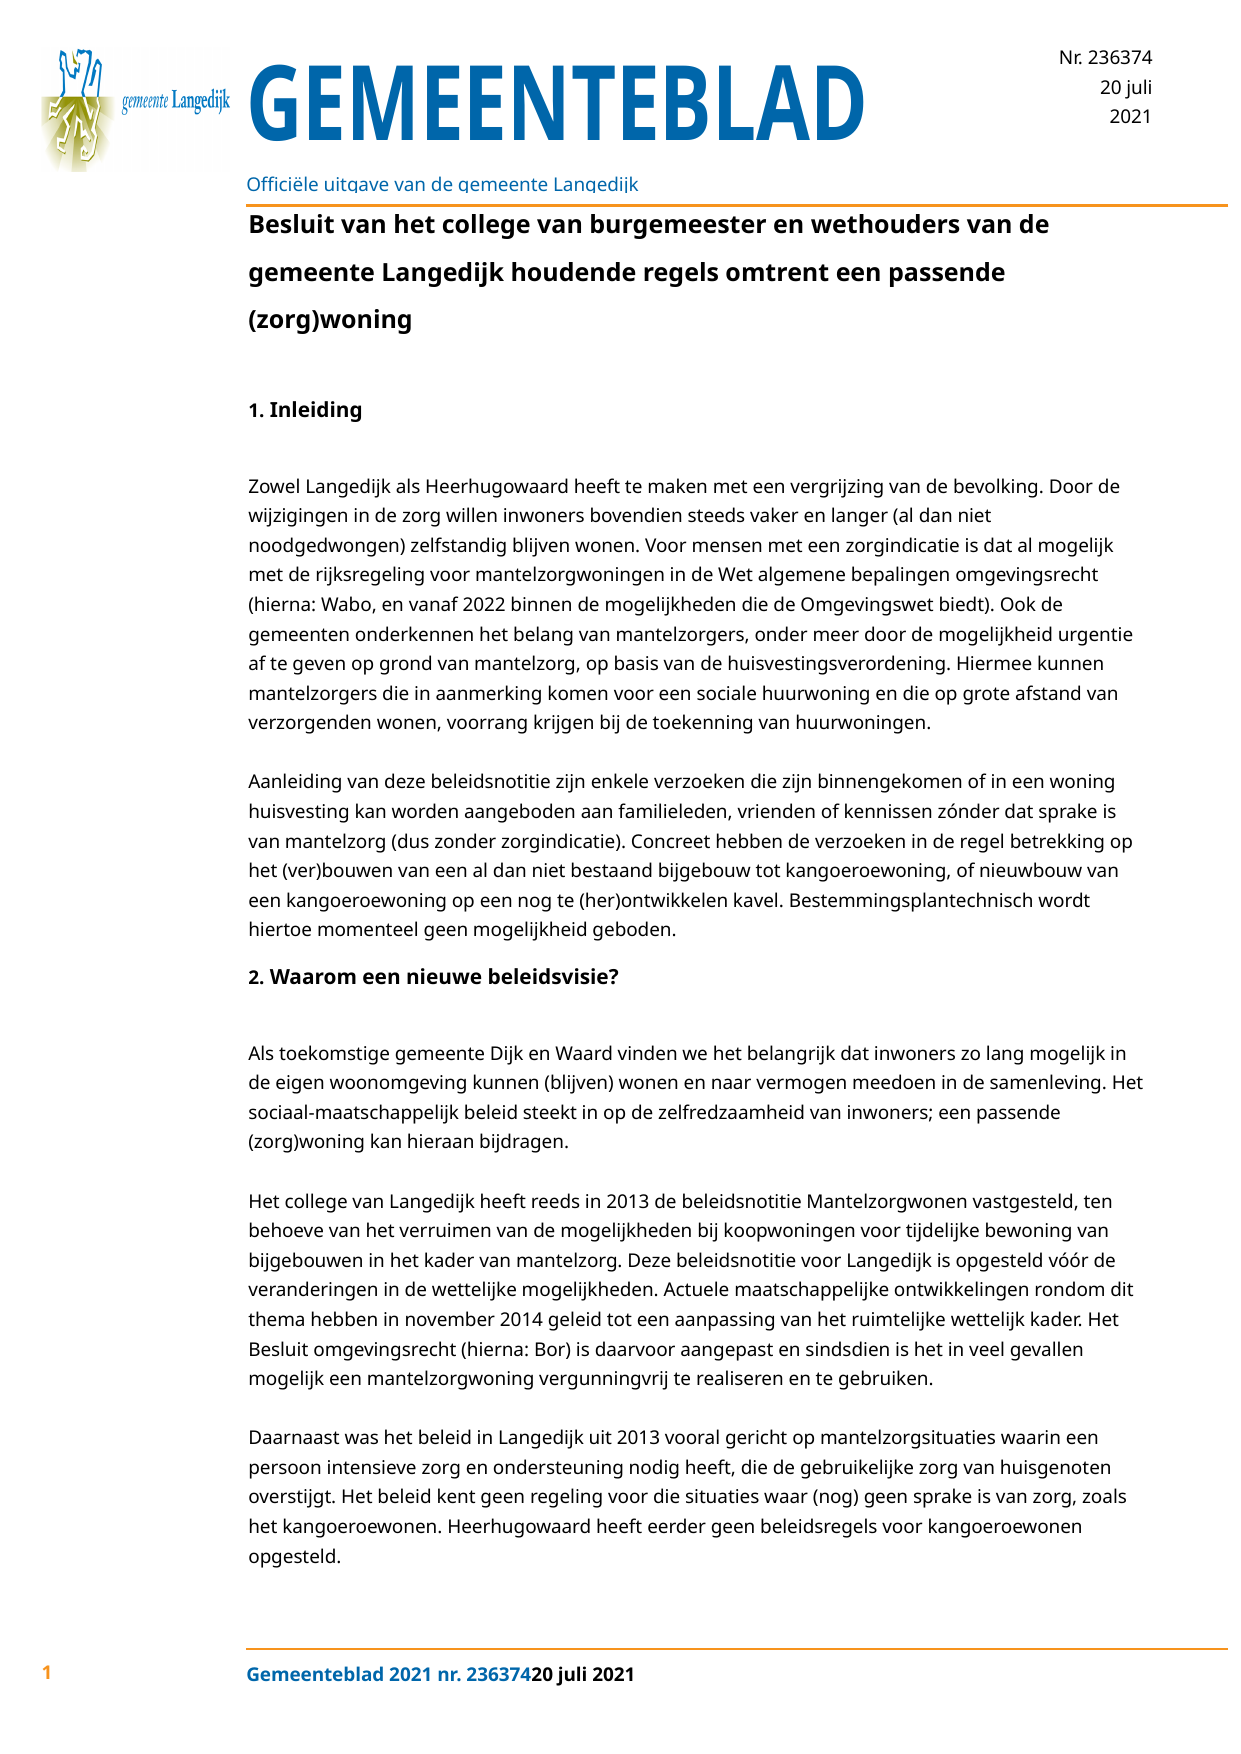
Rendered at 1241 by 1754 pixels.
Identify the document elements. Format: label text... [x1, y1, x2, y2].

text Het college van Langedijk heeft reeds in 2013 de beleidsnotitie Mantelzorgwonen vastgesteld, ten behoeve van het verruimen van de mogelijkheden bij koopwoningen voor tijdelijke bewoning van bijgebouwen in het kader van mantelzorg. Deze beleidsnotitie voor Langedijk is opgesteld vóór de veranderingen in de wettelijke mogelijkheden. Actuele maatschappelijke ontwikkelingen rondom dit thema hebben in november 2014 geleid tot een aanpassing van het ruimtelijke wettelijk kader. Het Besluit omgevingsrecht (hierna: Bor) is daarvoor aangepast en sindsdien is het in veel gevallen mogelijk een mantelzorgwoning vergunningvrij te realiseren en te gebruiken. [248, 1188, 1152, 1391]
text 2. Waarom een nieuwe beleidsvisie? [248, 962, 1152, 991]
text Zowel Langedijk als Heerhugowaard heeft te maken met een vergrijzing van de bevolking. Door de wijzigingen in de zorg willen inwoners bovendien steeds vaker en langer (al dan niet noodgedwongen) zelfstandig blijven wonen. Voor mensen met een zorgindicatie is dat al mogelijk met de rijksregeling voor mantelzorgwoningen in de Wet algemene bepalingen omgevingsrecht (hierna: Wabo, en vanaf 2022 binnen de mogelijkheden die de Omgevingswet biedt). Ook de gemeenten onderkennen het belang van mantelzorgers, onder meer door de mogelijkheid urgentie af te geven op grond van mantelzorg, op basis van de huisvestingsverordening. Hiermee kunnen mantelzorgers die in aanmerking komen voor een sociale huurwoning en die op grote afstand van verzorgenden wonen, voorrang krijgen bij de toekenning van huurwoningen. [248, 473, 1152, 735]
text Besluit van het college van burgemeester en wethouders van de gemeente Langedijk houdende regels omtrent een passende (zorg)woning [248, 207, 1152, 336]
picture [41, 47, 231, 172]
text Daarnaast was het beleid in Langedijk uit 2013 vooral gericht op mantelzorgsituaties waarin een persoon intensieve zorg en ondersteuning nodig heeft, die de gebruikelijke zorg van huisgenoten overstijgt. Het beleid kent geen regeling voor die situaties waar (nog) geen sprake is van zorg, zoals het kangoeroewonen. Heerhugowaard heeft eerder geen beleidsregels voor kangoeroewonen opgesteld. [248, 1424, 1152, 1568]
text Aanleiding van deze beleidsnotitie zijn enkele verzoeken die zijn binnengekomen of in een woning huisvesting kan worden aangeboden aan familieleden, vrienden of kennissen zónder dat sprake is van mantelzorg (dus zonder zorgindicatie). Concreet hebben de verzoeken in de regel betrekking op het (ver)bouwen van een al dan niet bestaand bijgebouw tot kangoeroewoning, of nieuwbouw van een kangoeroewoning op een nog te (her)ontwikkelen kavel. Bestemmingsplantechnisch wordt hiertoe momenteel geen mogelijkheid geboden. [248, 769, 1152, 942]
text 1. Inleiding [248, 395, 1152, 423]
text Als toekomstige gemeente Dijk en Waard vinden we het belangrijk dat inwoners zo lang mogelijk in de eigen woonomgeving kunnen (blijven) wonen en naar vermogen meedoen in de samenleving. Het sociaal-maatschappelijk beleid steekt in op de zelfredzaamheid van inwoners; een passende (zorg)woning kan hieraan bijdragen. [248, 1040, 1152, 1154]
